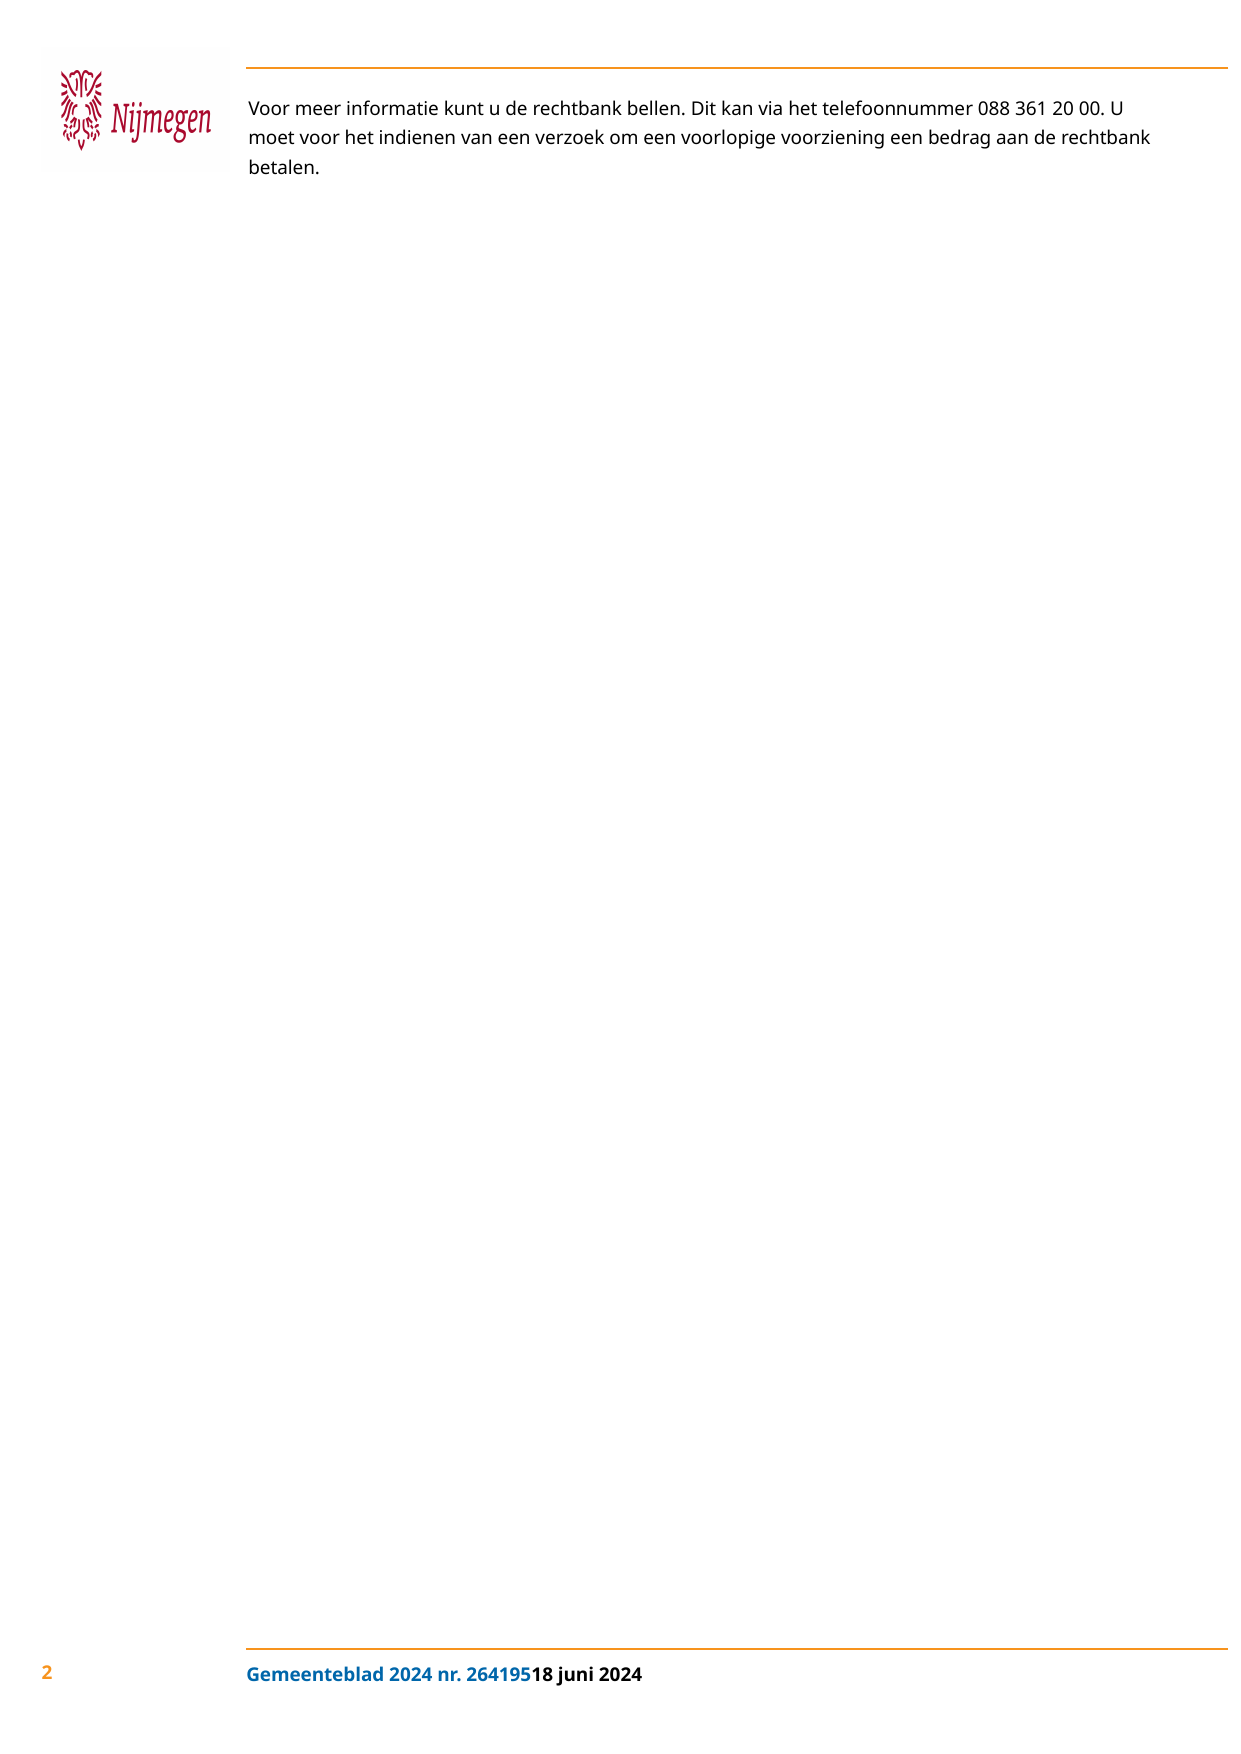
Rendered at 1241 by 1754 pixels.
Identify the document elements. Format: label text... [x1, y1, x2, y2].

text Voor meer informatie kunt u de rechtbank bellen. Dit kan via het telefoonnummer 088 361 20 00. U moet voor het indienen van een verzoek om een voorlopige voorziening een bedrag aan de rechtbank betalen. [248, 95, 1152, 180]
picture [41, 47, 231, 172]
